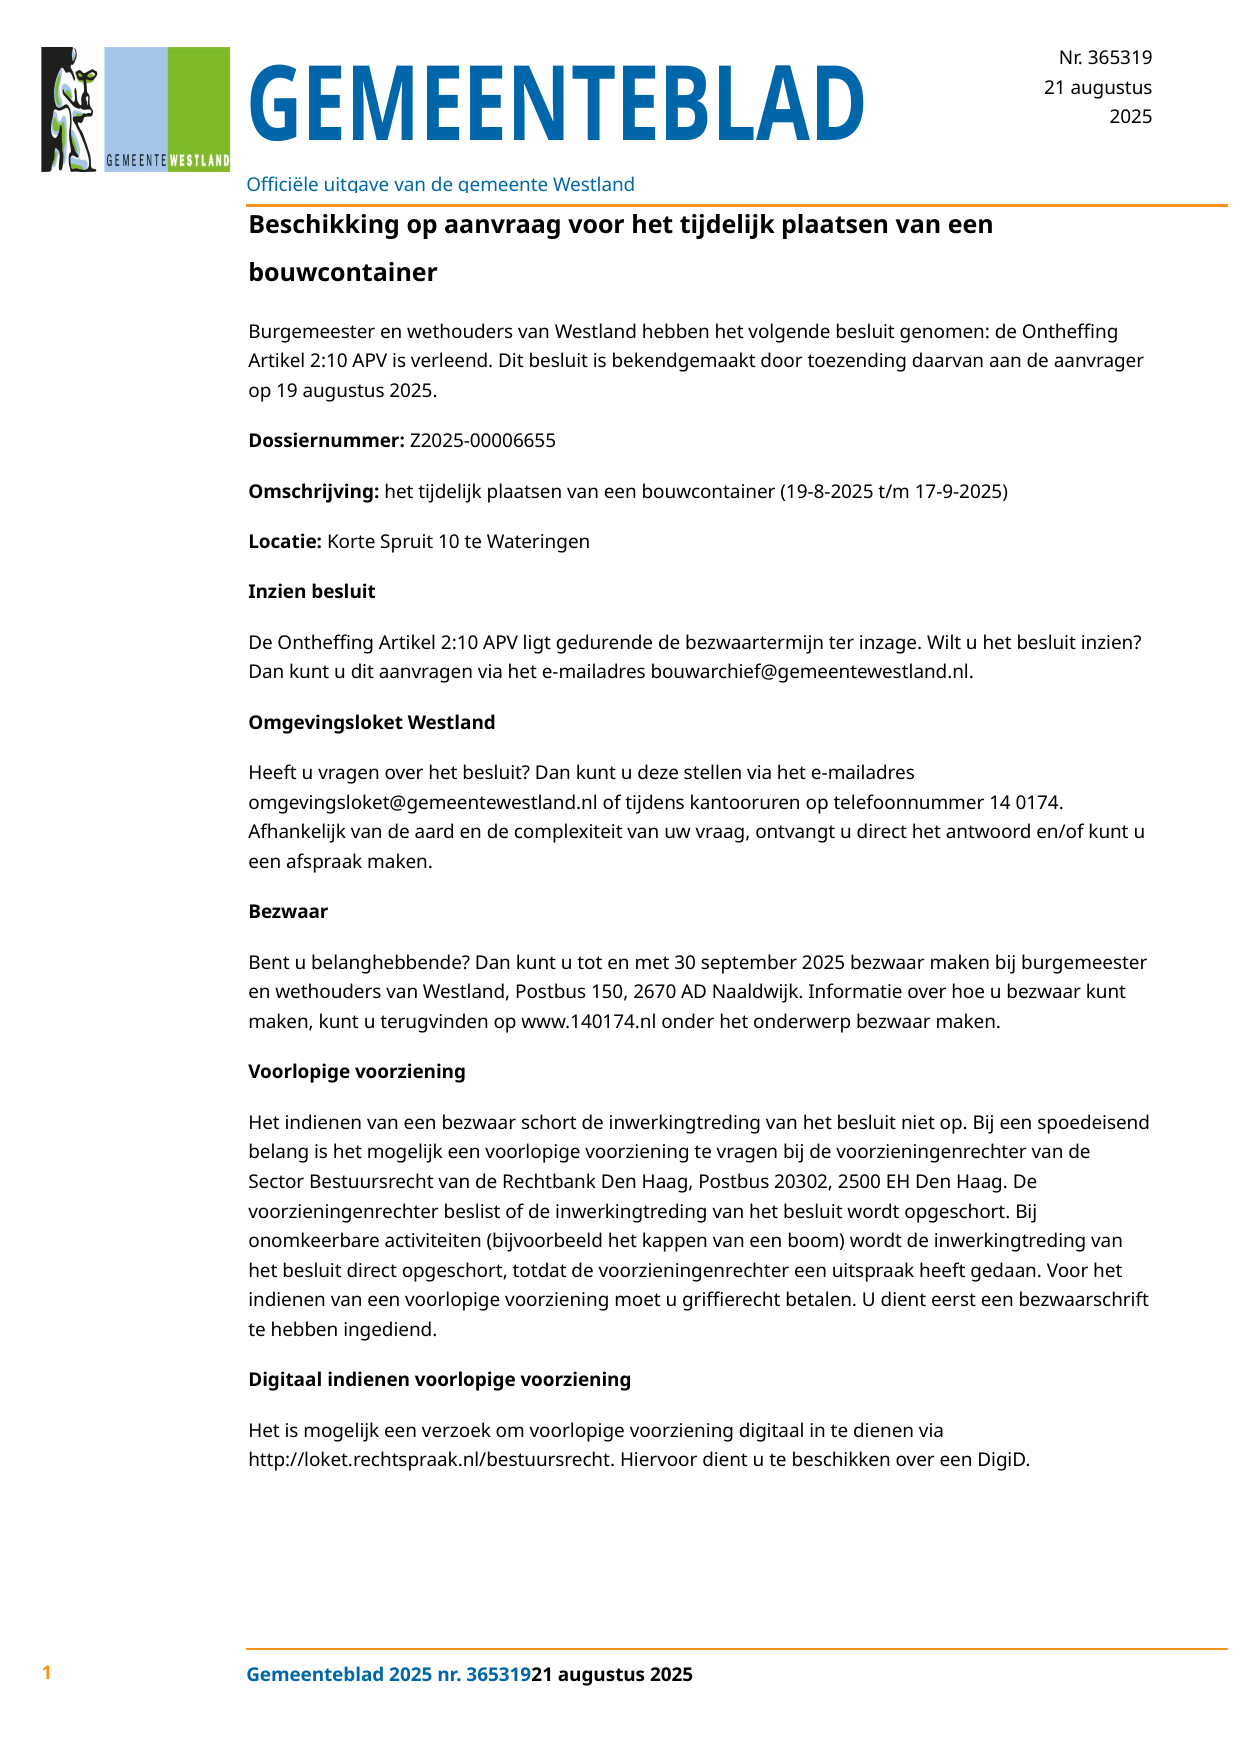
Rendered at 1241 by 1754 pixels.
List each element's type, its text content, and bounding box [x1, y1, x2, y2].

text Omschrijving: het tijdelijk plaatsen van een bouwcontainer (19-8-2025 t/m 17-9-2025) [248, 478, 1152, 504]
text Bezwaar [248, 899, 1152, 924]
text Burgemeester en wethouders van Westland hebben het volgende besluit genomen: de Ontheffing Artikel 2:10 APV is verleend. Dit besluit is bekendgemaakt door toezending daarvan aan de aanvrager op 19 augustus 2025. [248, 318, 1152, 403]
text Digitaal indienen voorlopige voorziening [248, 1367, 1152, 1392]
text Voorlopige voorziening [248, 1059, 1152, 1084]
picture [41, 47, 231, 172]
text Het indienen van een bezwaar schort de inwerkingtreding van het besluit niet op. Bij een spoedeisend belang is het mogelijk een voorlopige voorziening te vragen bij de voorzieningenrechter van de Sector Bestuursrecht van de Rechtbank Den Haag, Postbus 20302, 2500 EH Den Haag. De voorzieningenrechter beslist of de inwerkingtreding van het besluit wordt opgeschort. Bij onomkeerbare activiteiten (bijvoorbeeld het kappen van een boom) wordt de inwerkingtreding van het besluit direct opgeschort, totdat de voorzieningenrechter een uitspraak heeft gedaan. Voor het indienen van een voorlopige voorziening moet u griffierecht betalen. U dient eerst een bezwaarschrift te hebben ingediend. [248, 1109, 1152, 1342]
text Inzien besluit [248, 579, 1152, 604]
text Heeft u vragen over het besluit? Dan kunt u deze stellen via het e-mailadres omgevingsloket@gemeentewestland.nl of tijdens kantooruren op telefoonnummer 14 0174. Afhankelijk van de aard en de complexiteit van uw vraag, ontvangt u direct het antwoord en/of kunt u een afspraak maken. [248, 759, 1152, 874]
text Locatie: Korte Spruit 10 te Wateringen [248, 528, 1152, 554]
text De Ontheffing Artikel 2:10 APV ligt gedurende de bezwaartermijn ter inzage. Wilt u het besluit inzien? Dan kunt u dit aanvragen via het e-mailadres bouwarchief@gemeentewestland.nl. [248, 629, 1152, 684]
text Dossiernummer: Z2025-00006655 [248, 427, 1152, 453]
text Bent u belanghebbende? Dan kunt u tot en met 30 september 2025 bezwaar maken bij burgemeester en wethouders van Westland, Postbus 150, 2670 AD Naaldwijk. Informatie over hoe u bezwaar kunt maken, kunt u terugvinden op www.140174.nl onder het onderwerp bezwaar maken. [248, 949, 1152, 1034]
text Het is mogelijk een verzoek om voorlopige voorziening digitaal in te dienen via http://loket.rechtspraak.nl/bestuursrecht. Hiervoor dient u te beschikken over een DigiD. [248, 1417, 1152, 1472]
text Omgevingsloket Westland [248, 709, 1152, 735]
text Beschikking op aanvraag voor het tijdelijk plaatsen van een bouwcontainer [248, 207, 1152, 288]
